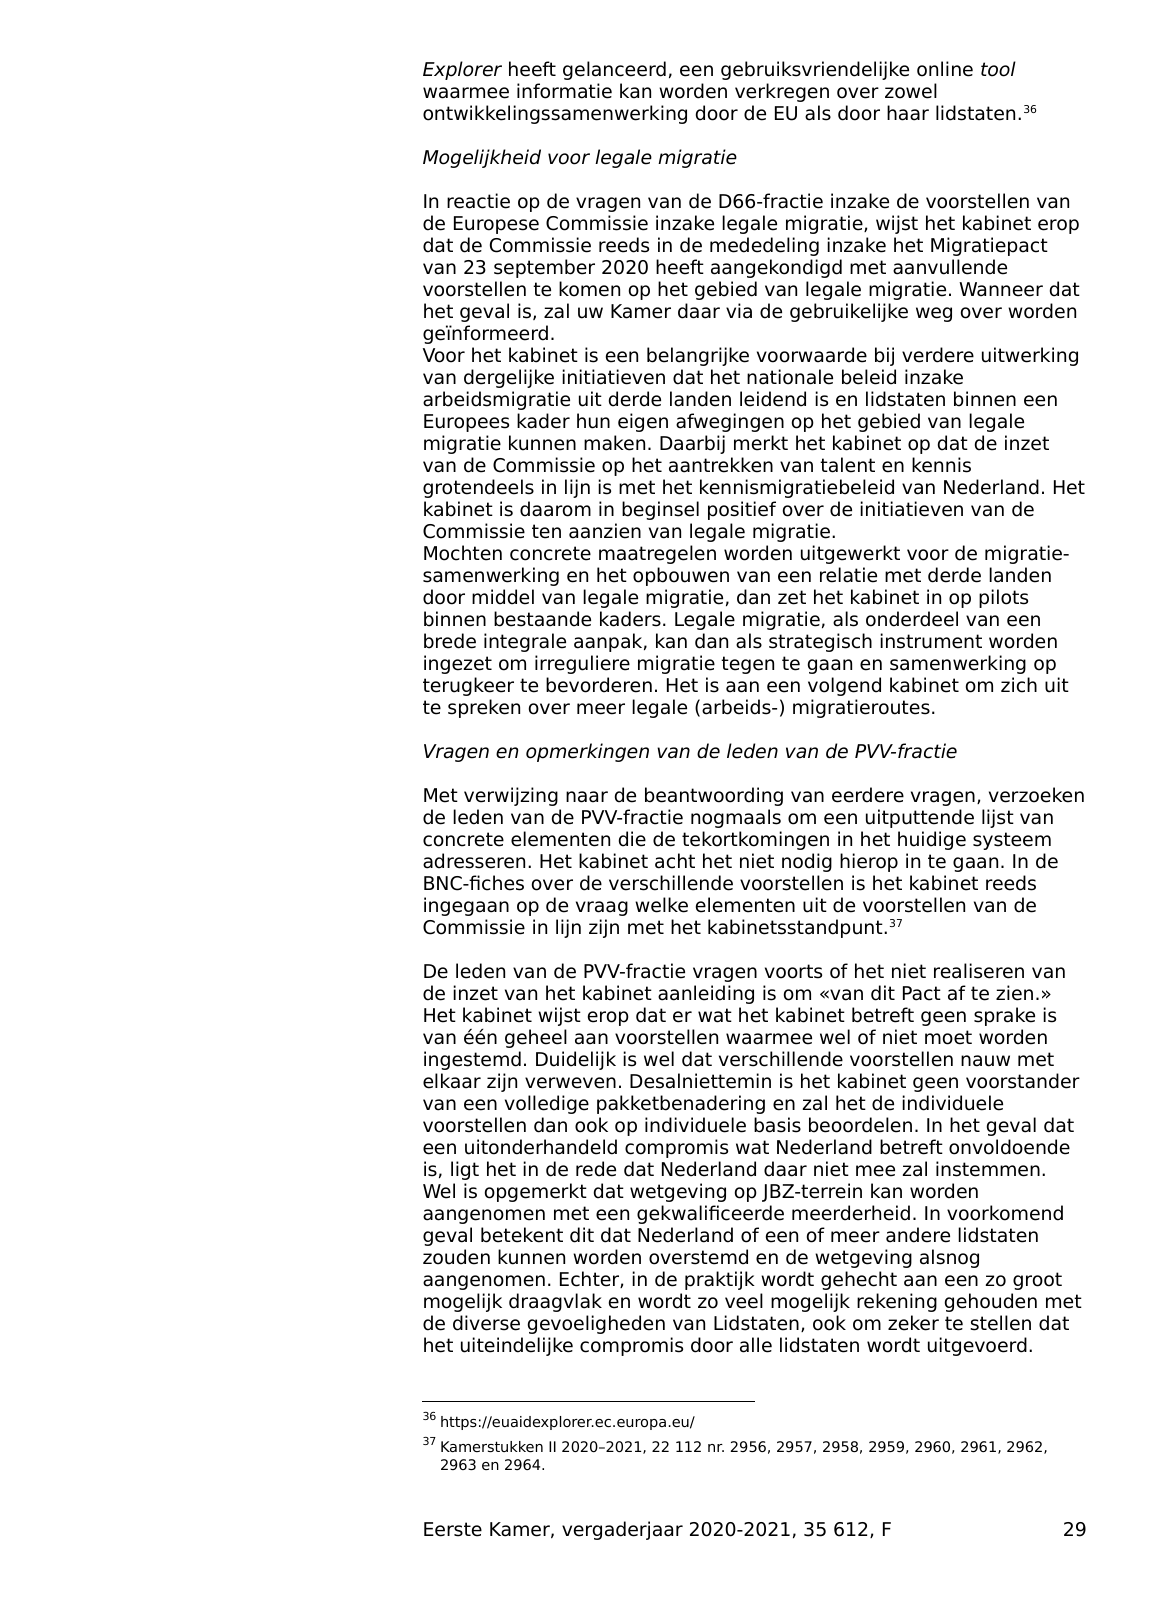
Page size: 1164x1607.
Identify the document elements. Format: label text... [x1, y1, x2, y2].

text Explorer heeft gelanceerd, een gebruiksvriendelijke online tool waarmee informatie kan worden verkregen over zowel ontwikkelingssamenwerking door de EU als door haar lidstaten. [422, 59, 1087, 125]
subtitle Vragen en opmerkingen van de leden van de PVV-fractie [422, 741, 1087, 763]
subtitle Mogelijkheid voor legale migratie [422, 147, 1087, 169]
text Mochten concrete maatregelen worden uitgewerkt voor de migratie-samenwerking en het opbouwen van een relatie met derde landen door middel van legale migratie, dan zet het kabinet in op pilots binnen bestaande kaders. Legale migratie, als onderdeel van een brede integrale aanpak, kan dan als strategisch instrument worden ingezet om irreguliere migratie tegen te gaan en samenwerking op terugkeer te bevorderen. Het is aan een volgend kabinet om zich uit te spreken over meer legale (arbeids-) migratieroutes. [422, 543, 1087, 719]
text De leden van de PVV-fractie vragen voorts of het niet realiseren van de inzet van het kabinet aanleiding is om «van dit Pact af te zien.» Het kabinet wijst erop dat er wat het kabinet betreft geen sprake is van één geheel aan voorstellen waarmee wel of niet moet worden ingestemd. Duidelijk is wel dat verschillende voorstellen nauw met elkaar zijn verweven. Desalniettemin is het kabinet geen voorstander van een volledige pakketbenadering en zal het de individuele voorstellen dan ook op individuele basis beoordelen. In het geval dat een uitonderhandeld compromis wat Nederland betreft onvoldoende is, ligt het in de rede dat Nederland daar niet mee zal instemmen. Wel is opgemerkt dat wetgeving op JBZ-terrein kan worden aangenomen met een gekwalificeerde meerderheid. In voorkomend geval betekent dit dat Nederland of een of meer andere lidstaten zouden kunnen worden overstemd en de wetgeving alsnog aangenomen. Echter, in de praktijk wordt gehecht aan een zo groot mogelijk draagvlak en wordt zo veel mogelijk rekening gehouden met de diverse gevoeligheden van Lidstaten, ook om zeker te stellen dat het uiteindelijke compromis door alle lidstaten wordt uitgevoerd. [422, 961, 1087, 1357]
text In reactie op de vragen van de D66-fractie inzake de voorstellen van de Europese Commissie inzake legale migratie, wijst het kabinet erop dat de Commissie reeds in de mededeling inzake het Migratiepact van 23 september 2020 heeft aangekondigd met aanvullende voorstellen te komen op het gebied van legale migratie. Wanneer dat het geval is, zal uw Kamer daar via de gebruikelijke weg over worden geïnformeerd. [422, 191, 1087, 345]
text Met verwijzing naar de beantwoording van eerdere vragen, verzoeken de leden van de PVV-fractie nogmaals om een uitputtende lijst van concrete elementen die de tekortkomingen in het huidige systeem adresseren. Het kabinet acht het niet nodig hierop in te gaan. In de BNC-fiches over de verschillende voorstellen is het kabinet reeds ingegaan op de vraag welke elementen uit de voorstellen van de Commissie in lijn zijn met het kabinetsstandpunt. [422, 785, 1087, 939]
text https://euaidexplorer.ec.europa.eu/ [422, 1410, 1087, 1432]
text Kamerstukken II 2020–2021, 22 112 nr. 2956, 2957, 2958, 2959, 2960, 2961, 2962, 2963 en 2964. [422, 1435, 1087, 1474]
text Voor het kabinet is een belangrijke voorwaarde bij verdere uitwerking van dergelijke initiatieven dat het nationale beleid inzake arbeidsmigratie uit derde landen leidend is en lidstaten binnen een Europees kader hun eigen afwegingen op het gebied van legale migratie kunnen maken. Daarbij merkt het kabinet op dat de inzet van de Commissie op het aantrekken van talent en kennis grotendeels in lijn is met het kennismigratiebeleid van Nederland. Het kabinet is daarom in beginsel positief over de initiatieven van de Commissie ten aanzien van legale migratie. [422, 345, 1087, 543]
